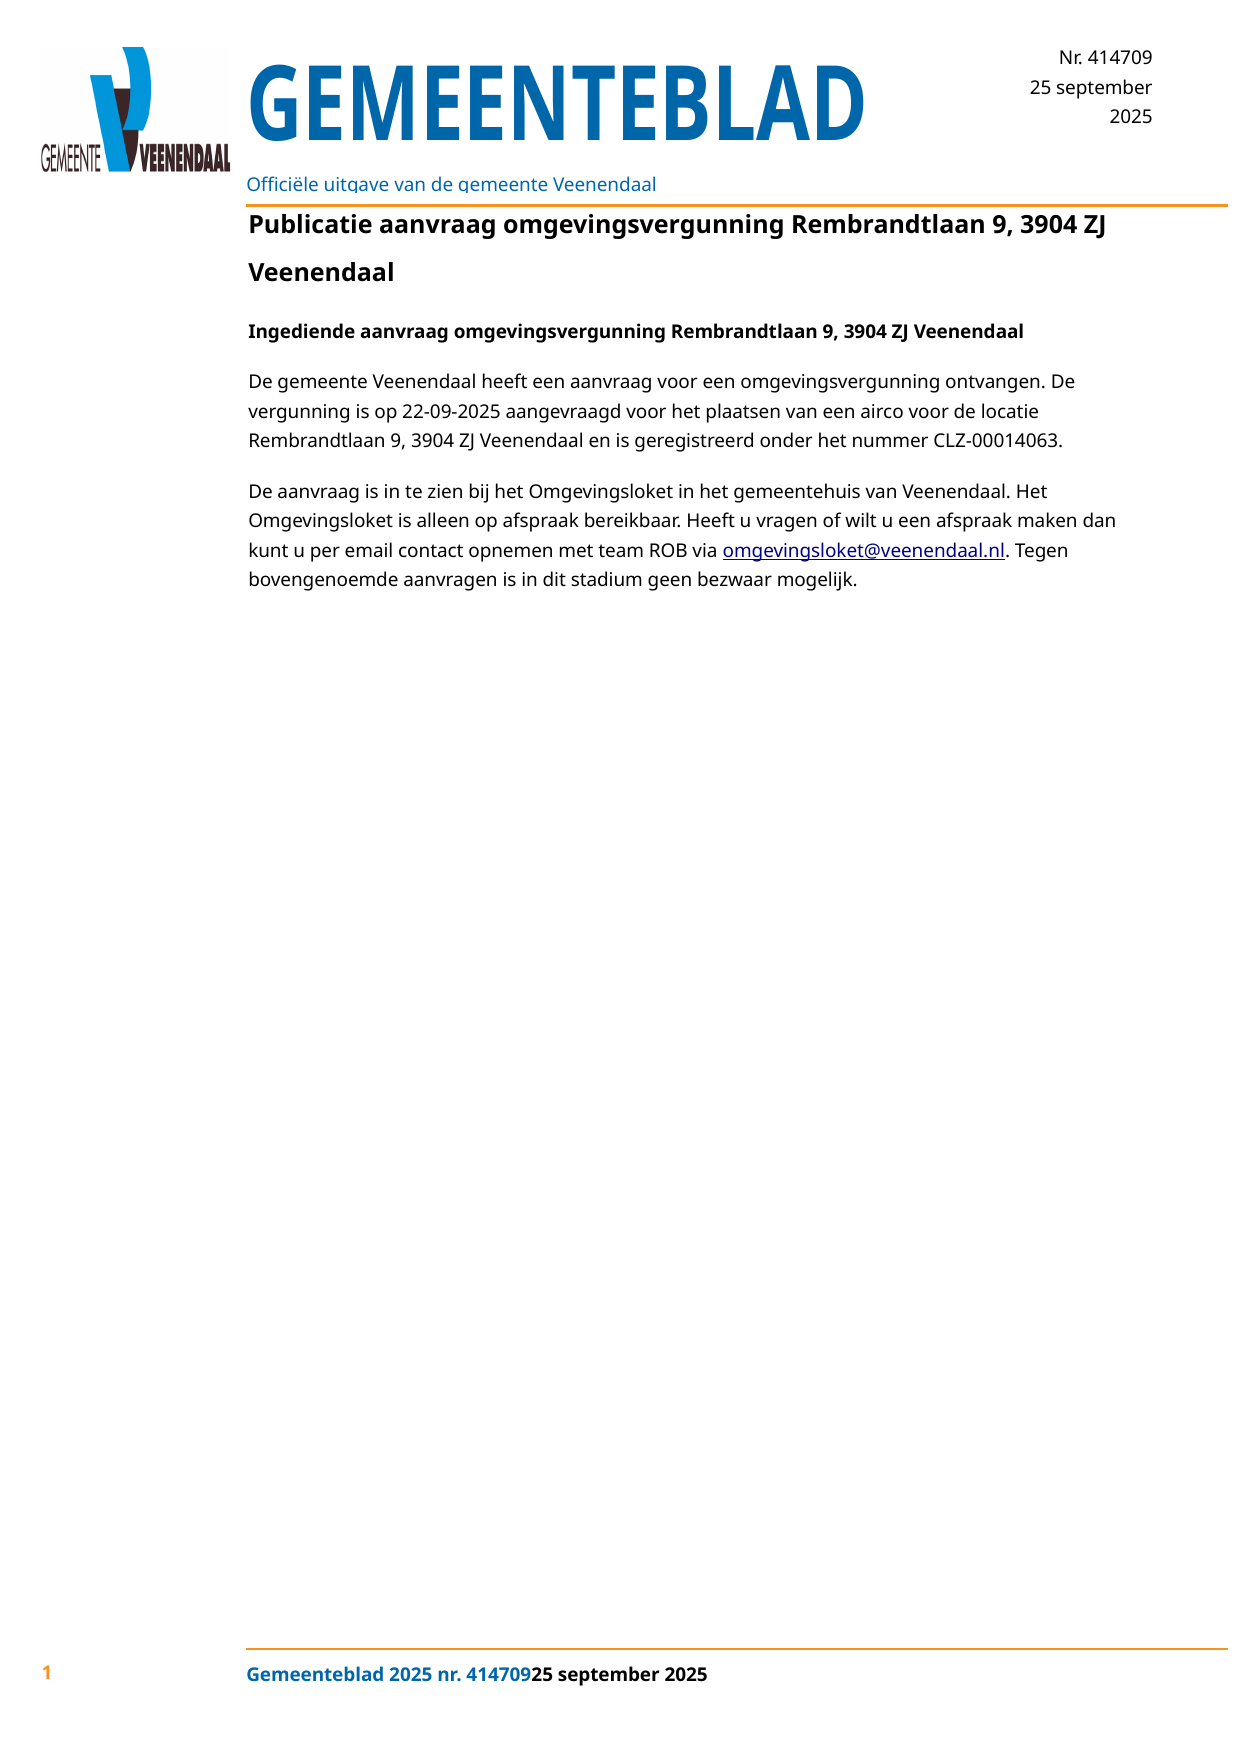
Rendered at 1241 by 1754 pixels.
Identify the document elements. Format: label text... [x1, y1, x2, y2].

picture [41, 47, 130, 172]
text Publicatie aanvraag omgevingsvergunning Rembrandtlaan 9, 3904 ZJ Veenendaal [248, 207, 1152, 288]
text Ingediende aanvraag omgevingsvergunning Rembrandtlaan 9, 3904 ZJ Veenendaal [248, 318, 1152, 344]
picture [123, 47, 231, 172]
text De gemeente Veenendaal heeft een aanvraag voor een omgevingsvergunning ontvangen. De vergunning is op 22-09-2025 aangevraagd voor het plaatsen van een airco voor de locatie Rembrandtlaan 9, 3904 ZJ Veenendaal en is geregistreerd onder het nummer CLZ-00014063. [248, 368, 1152, 453]
text De aanvraag is in te zien bij het Omgevingsloket in het gemeentehuis van Veenendaal. Het Omgevingsloket is alleen op afspraak bereikbaar. Heeft u vragen of wilt u een afspraak maken dan kunt u per email contact opnemen met team ROB via omgevingsloket@veenendaal.nl. Tegen bovengenoemde aanvragen is in dit stadium geen bezwaar mogelijk. [248, 478, 1152, 592]
